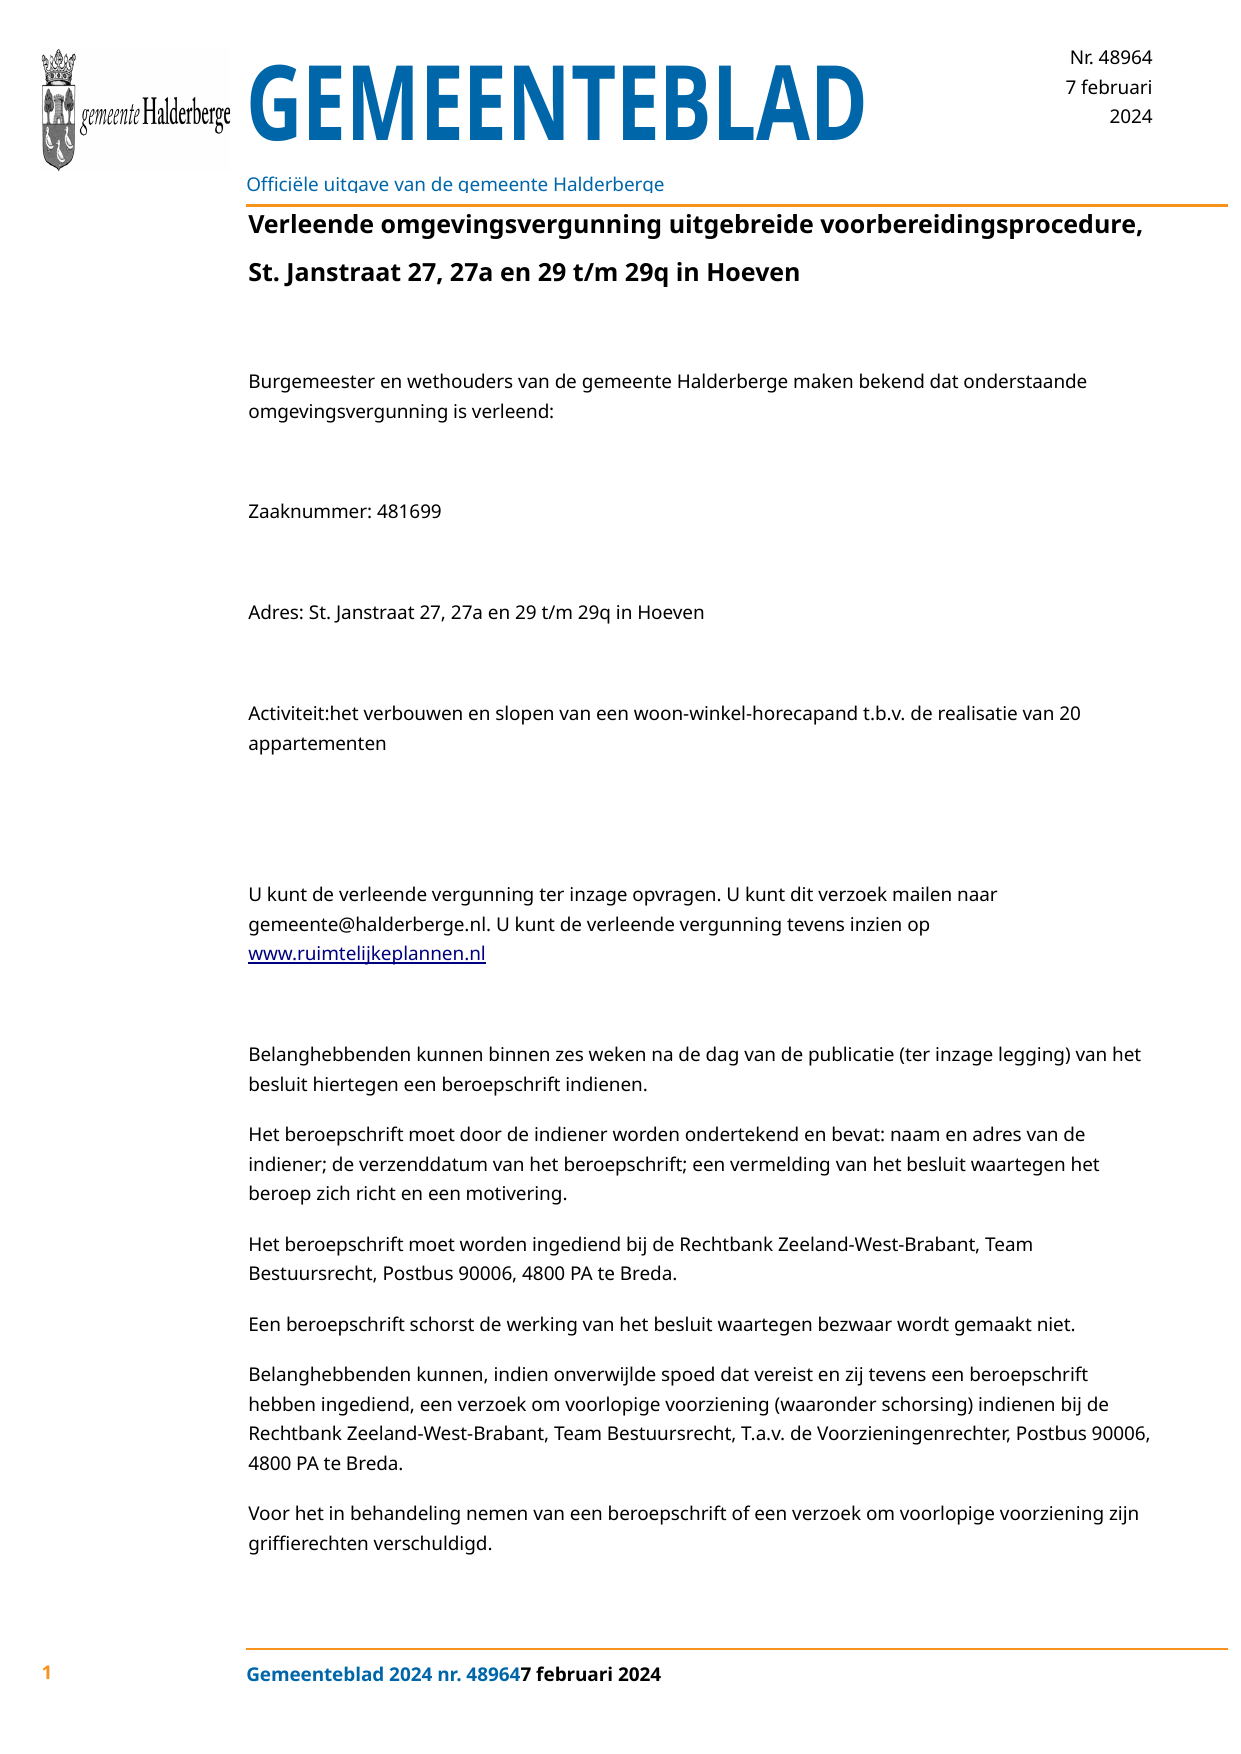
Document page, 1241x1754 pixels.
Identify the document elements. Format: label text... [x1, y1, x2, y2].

text Adres: St. Janstraat 27, 27a en 29 t/m 29q in Hoeven [248, 599, 1152, 625]
text U kunt de verleende vergunning ter inzage opvragen. U kunt dit verzoek mailen naar gemeente@halderberge.nl. U kunt de verleende vergunning tevens inzien op www.ruimtelijkeplannen.nl [248, 881, 1152, 966]
text Het beroepschrift moet worden ingediend bij de Rechtbank Zeeland-West-Brabant, Team Bestuursrecht, Postbus 90006, 4800 PA te Breda. [248, 1231, 1152, 1286]
picture [41, 47, 231, 172]
text Zaaknummer: 481699 [248, 499, 1152, 524]
text Belanghebbenden kunnen binnen zes weken na de dag van de publicatie (ter inzage legging) van het besluit hiertegen een beroepschrift indienen. [248, 1041, 1152, 1097]
text Voor het in behandeling nemen van een beroepschrift of een verzoek om voorlopige voorziening zijn griffierechten verschuldigd. [248, 1500, 1152, 1556]
text Het beroepschrift moet door de indiener worden ondertekend en bevat: naam en adres van de indiener; de verzenddatum van het beroepschrift; een vermelding van het besluit waartegen het beroep zich richt en een motivering. [248, 1121, 1152, 1206]
text Burgemeester en wethouders van de gemeente Halderberge maken bekend dat onderstaande omgevingsvergunning is verleend: [248, 368, 1152, 424]
text Verleende omgevingsvergunning uitgebreide voorbereidingsprocedure, St. Janstraat 27, 27a en 29 t/m 29q in Hoeven [248, 207, 1152, 288]
text Een beroepschrift schorst de werking van het besluit waartegen bezwaar wordt gemaakt niet. [248, 1311, 1152, 1337]
text Belanghebbenden kunnen, indien onverwijlde spoed dat vereist en zij tevens een beroepschrift hebben ingediend, een verzoek om voorlopige voorziening (waaronder schorsing) indienen bij de Rechtbank Zeeland-West-Brabant, Team Bestuursrecht, T.a.v. de Voorzieningenrechter, Postbus 90006, 4800 PA te Breda. [248, 1361, 1152, 1476]
text Activiteit:het verbouwen en slopen van een woon-winkel-horecapand t.b.v. de realisatie van 20 appartementen [248, 700, 1152, 756]
